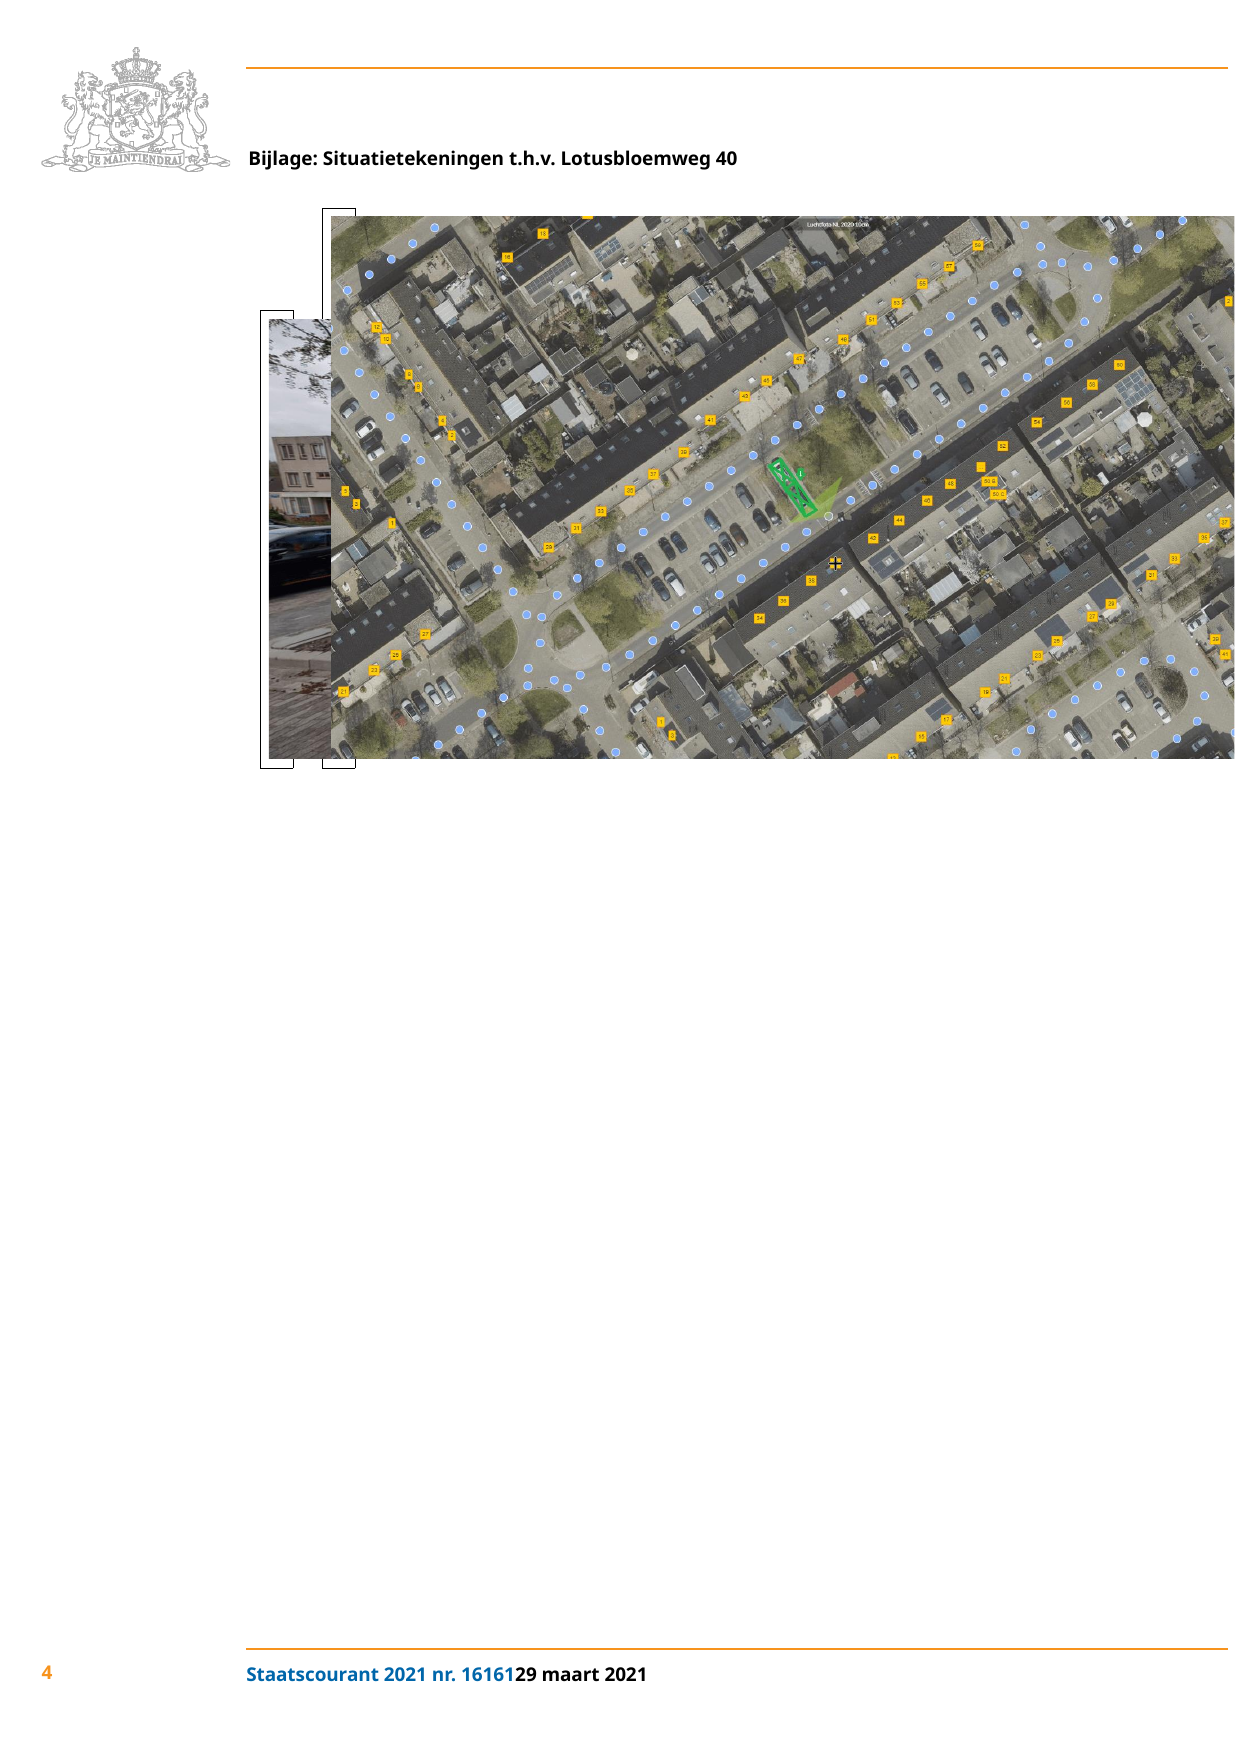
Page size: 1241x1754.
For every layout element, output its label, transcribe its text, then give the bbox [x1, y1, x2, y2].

picture [41, 47, 231, 172]
text Bijlage: Situatietekeningen t.h.v. Lotusbloemweg 40 [248, 145, 1152, 171]
picture [268, 216, 1235, 759]
